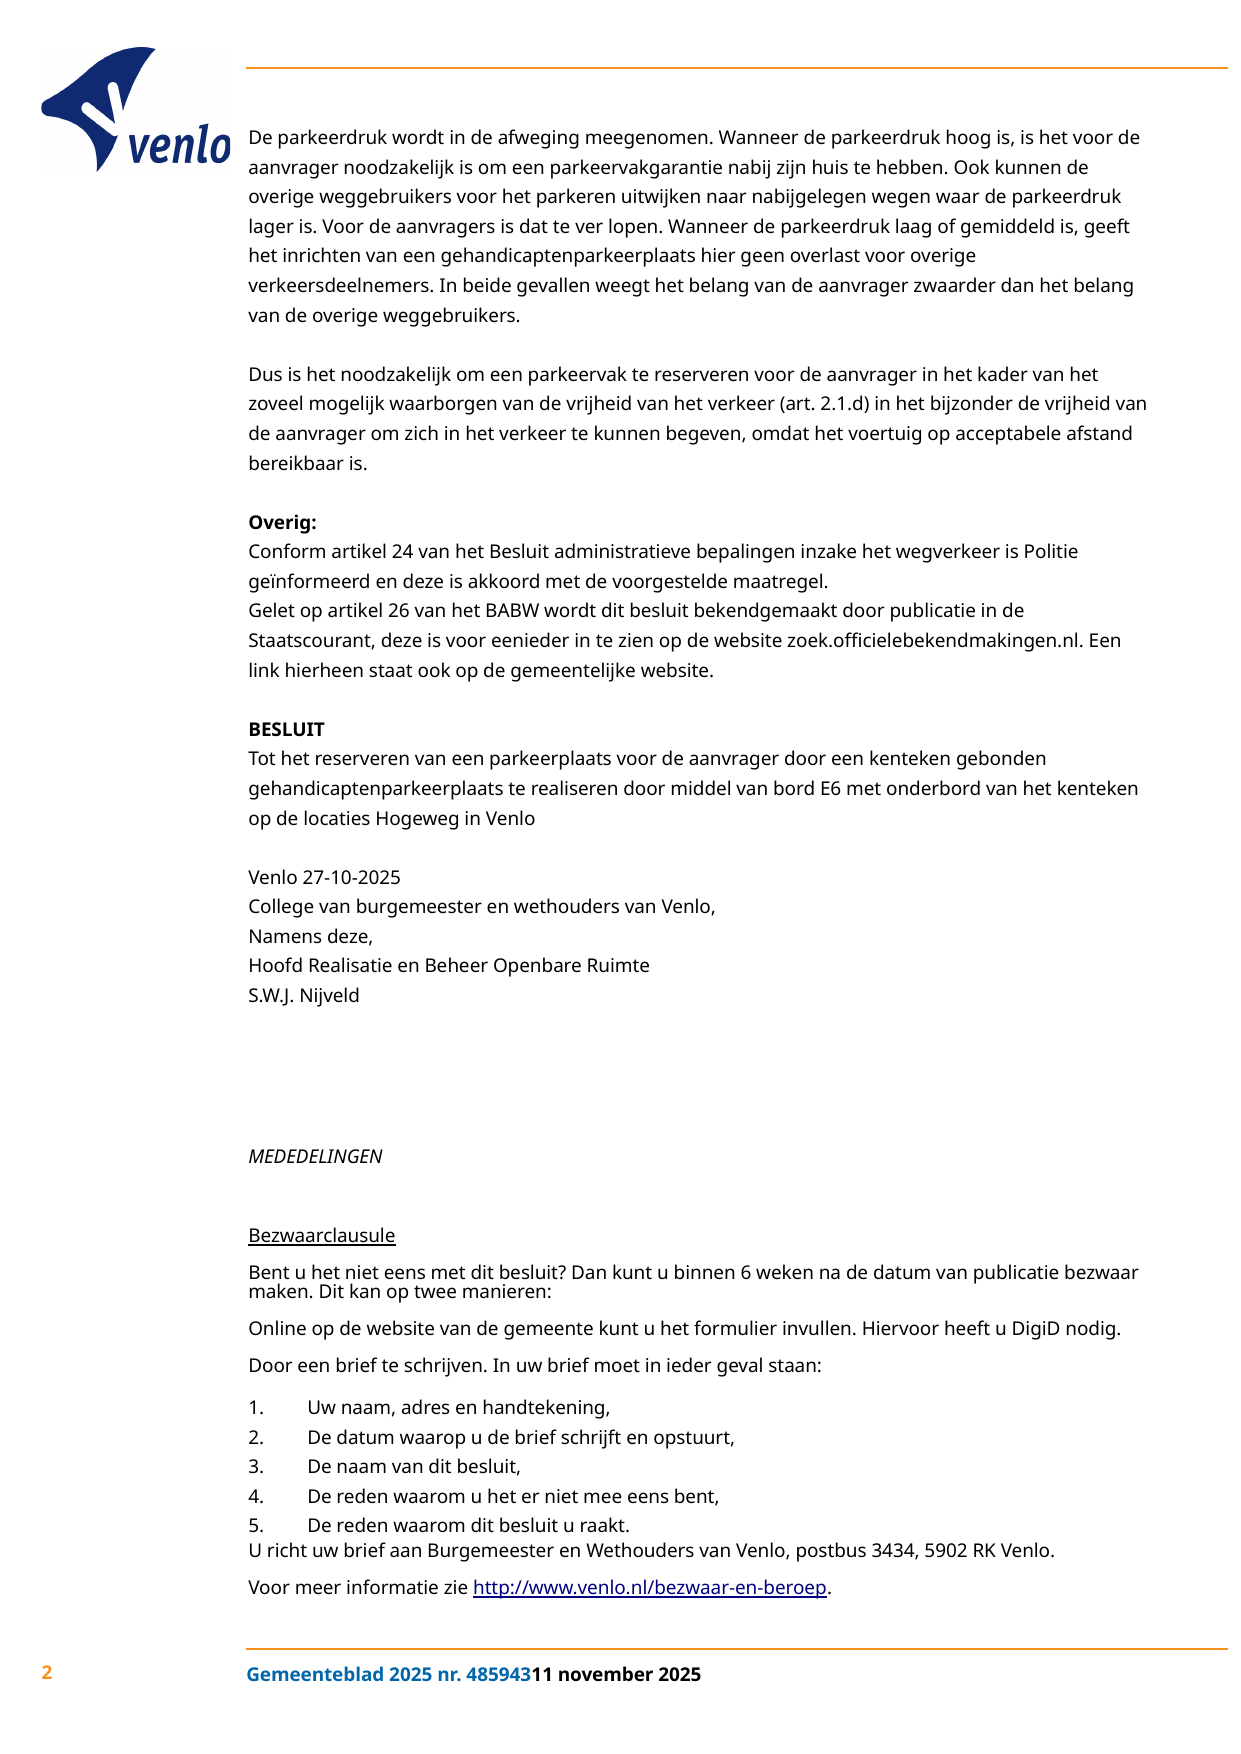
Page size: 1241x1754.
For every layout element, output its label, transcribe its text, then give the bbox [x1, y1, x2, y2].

list De datum waarop u de brief schrijft en opstuurt, [248, 1424, 1152, 1449]
text U richt uw brief aan Burgemeester en Wethouders van Venlo, postbus 3434, 5902 RK Venlo. [248, 1542, 1152, 1561]
text Gelet op artikel 26 van het BABW wordt dit besluit bekendgemaakt door publicatie in de Staatscourant, deze is voor eenieder in te zien op de website zoek.officielebekendmakingen.nl. Een link hierheen staat ook op de gemeentelijke website. [248, 598, 1152, 683]
list De reden waarom dit besluit u raakt. [248, 1513, 1152, 1538]
text Namens deze, [248, 923, 1152, 949]
text Tot het reserveren van een parkeerplaats voor de aanvrager door een kenteken gebonden gehandicaptenparkeerplaats te realiseren door middel van bord E6 met onderbord van het kenteken op de locaties Hogeweg in Venlo [248, 746, 1152, 831]
text Door een brief te schrijven. In uw brief moet in ieder geval staan: [248, 1357, 1152, 1377]
text Bezwaarclausule [248, 1227, 1152, 1246]
text Dus is het noodzakelijk om een parkeervak te reserveren voor de aanvrager in het kader van het zoveel mogelijk waarborgen van de vrijheid van het verkeer (art. 2.1.d) in het bijzonder de vrijheid van de aanvrager om zich in het verkeer te kunnen begeven, omdat het voertuig op acceptabele afstand bereikbaar is. [248, 361, 1152, 476]
text Conform artikel 24 van het Besluit administratieve bepalingen inzake het wegverkeer is Politie geïnformeerd en deze is akkoord met de voorgestelde maatregel. [248, 538, 1152, 594]
list De naam van dit besluit, [248, 1453, 1152, 1479]
text BESLUIT [248, 716, 1152, 742]
text Hoofd Realisatie en Beheer Openbare Ruimte [248, 953, 1152, 978]
list De reden waarom u het er niet mee eens bent, [248, 1483, 1152, 1509]
picture [41, 47, 231, 172]
list Uw naam, adres en handtekening, [248, 1394, 1152, 1420]
text S.W.J. Nijveld [248, 982, 1152, 1008]
text Venlo 27-10-2025 [248, 864, 1152, 890]
text Overig: [248, 509, 1152, 535]
text College van burgemeester en wethouders van Venlo, [248, 893, 1152, 919]
text Online op de website van de gemeente kunt u het formulier invullen. Hiervoor heeft u DigiD nodig. [248, 1320, 1152, 1339]
text Bent u het niet eens met dit besluit? Dan kunt u binnen 6 weken na de datum van publicatie bezwaar maken. Dit kan op twee manieren: [248, 1264, 1152, 1303]
text Voor meer informatie zie http://www.venlo.nl/bezwaar-en-beroep. [248, 1579, 1152, 1598]
text De parkeerdruk wordt in de afweging meegenomen. Wanneer de parkeerdruk hoog is, is het voor de aanvrager noodzakelijk is om een parkeervakgarantie nabij zijn huis te hebben. Ook kunnen de overige weggebruikers voor het parkeren uitwijken naar nabijgelegen wegen waar de parkeerdruk lager is. Voor de aanvragers is dat te ver lopen. Wanneer de parkeerdruk laag of gemiddeld is, geeft het inrichten van een gehandicaptenparkeerplaats hier geen overlast voor overige verkeersdeelnemers. In beide gevallen weegt het belang van de aanvrager zwaarder dan het belang van de overige weggebruikers. [248, 124, 1152, 328]
text MEDEDELINGEN [248, 1144, 1152, 1169]
